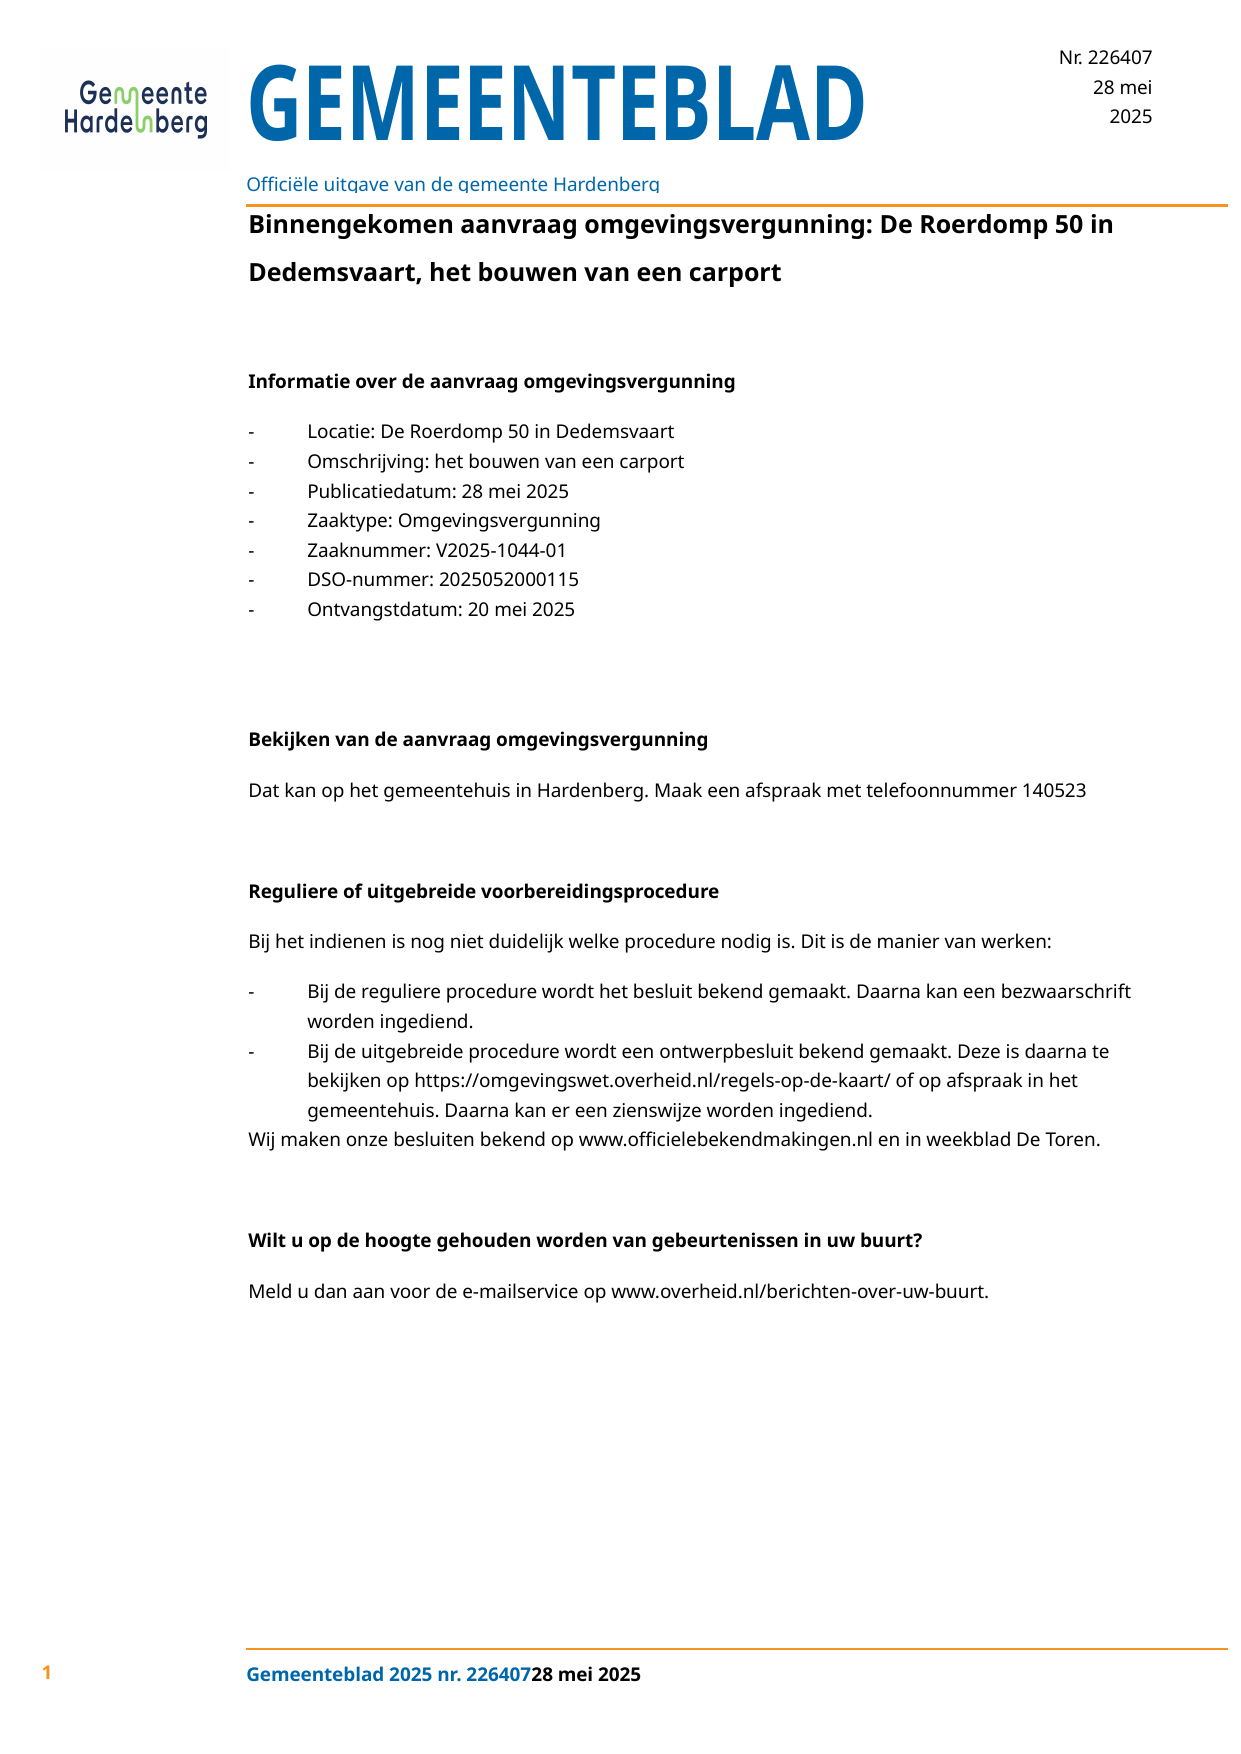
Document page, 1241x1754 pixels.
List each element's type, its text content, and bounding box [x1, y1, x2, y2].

list Ontvangstdatum: 20 mei 2025 [248, 596, 1152, 622]
list Bij de reguliere procedure wordt het besluit bekend gemaakt. Daarna kan een bezwaarschrift worden ingediend. [248, 979, 1152, 1034]
text Binnengekomen aanvraag omgevingsvergunning: De Roerdomp 50 in Dedemsvaart, het bouwen van een carport [248, 207, 1152, 288]
text Bekijken van de aanvraag omgevingsvergunning [248, 727, 1152, 752]
list Omschrijving: het bouwen van een carport [248, 448, 1152, 474]
text Reguliere of uitgebreide voorbereidingsprocedure [248, 878, 1152, 904]
text Meld u dan aan voor de e-mailservice op www.overheid.nl/berichten-over-uw-buurt. [248, 1278, 1152, 1304]
picture [41, 47, 231, 172]
list Bij de uitgebreide procedure wordt een ontwerpbesluit bekend gemaakt. Deze is daarna te bekijken op https://omgevingswet.overheid.nl/regels-op-de-kaart/ of op afspraak in het gemeentehuis. Daarna kan er een zienswijze worden ingediend. [248, 1038, 1152, 1123]
text Bij het indienen is nog niet duidelijk welke procedure nodig is. Dit is de manier van werken: [248, 928, 1152, 954]
text Wij maken onze besluiten bekend op www.officielebekendmakingen.nl en in weekblad De Toren. [248, 1127, 1152, 1152]
list Locatie: De Roerdomp 50 in Dedemsvaart [248, 419, 1152, 444]
text Dat kan op het gemeentehuis in Hardenberg. Maak een afspraak met telefoonnummer 140523 [248, 777, 1152, 803]
list Zaaknummer: V2025-1044-01 [248, 537, 1152, 563]
text Informatie over de aanvraag omgevingsvergunning [248, 368, 1152, 394]
text Wilt u op de hoogte gehouden worden van gebeurtenissen in uw buurt? [248, 1227, 1152, 1253]
list Zaaktype: Omgevingsvergunning [248, 507, 1152, 533]
list Publicatiedatum: 28 mei 2025 [248, 478, 1152, 504]
list DSO-nummer: 2025052000115 [248, 567, 1152, 592]
